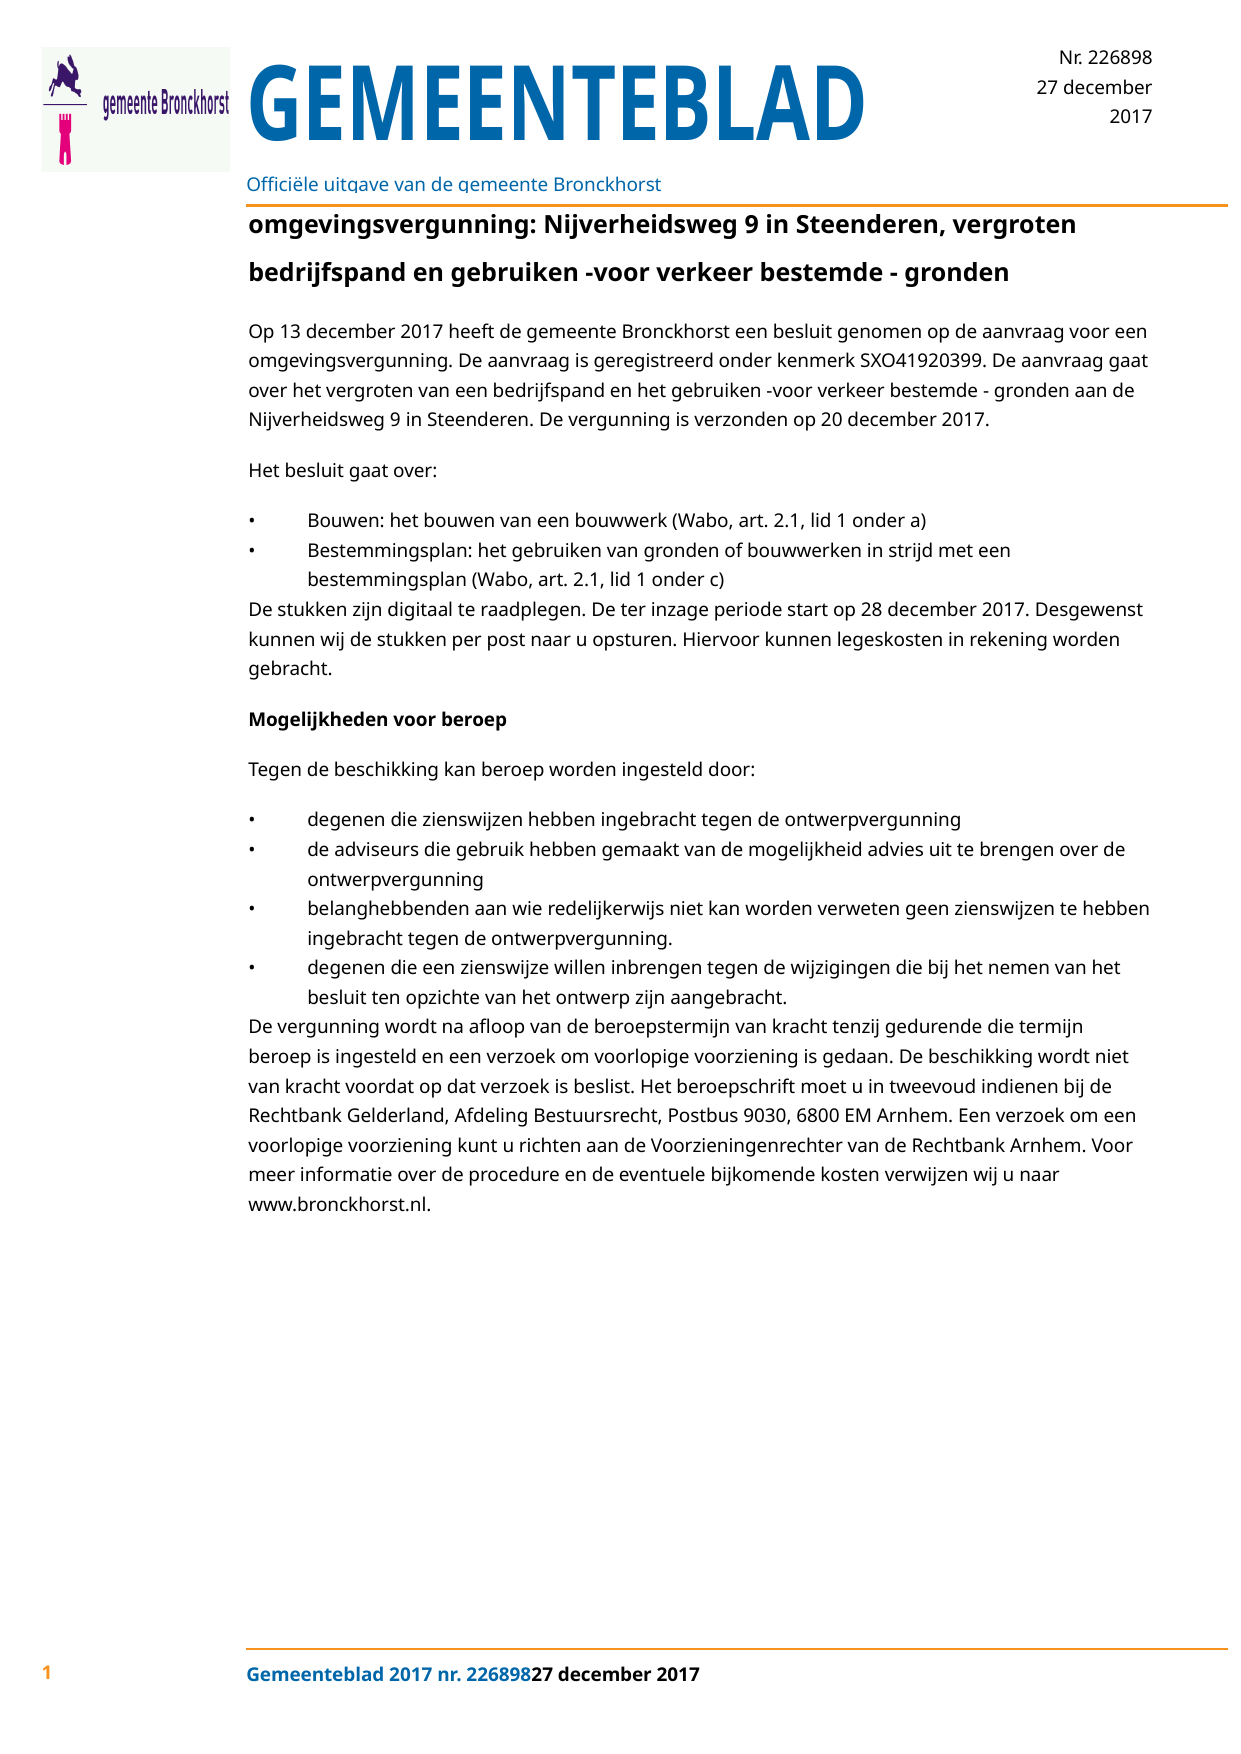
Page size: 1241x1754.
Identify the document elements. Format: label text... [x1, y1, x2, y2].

picture [41, 47, 231, 172]
list Bouwen: het bouwen van een bouwwerk (Wabo, art. 2.1, lid 1 onder a) [248, 507, 1152, 533]
list degenen die een zienswijze willen inbrengen tegen de wijzigingen die bij het nemen van het besluit ten opzichte van het ontwerp zijn aangebracht. [248, 954, 1152, 1010]
text Tegen de beschikking kan beroep worden ingesteld door: [248, 756, 1152, 782]
text De vergunning wordt na afloop van de beroepstermijn van kracht tenzij gedurende die termijn beroep is ingesteld en een verzoek om voorlopige voorziening is gedaan. De beschikking wordt niet van kracht voordat op dat verzoek is beslist. Het beroepschrift moet u in tweevoud indienen bij de Rechtbank Gelderland, Afdeling Bestuursrecht, Postbus 9030, 6800 EM Arnhem. Een verzoek om een voorlopige voorziening kunt u richten aan de Voorzieningenrechter van de Rechtbank Arnhem. Voor meer informatie over de procedure en de eventuele bijkomende kosten verwijzen wij u naar www.bronckhorst.nl. [248, 1014, 1152, 1217]
text De stukken zijn digitaal te raadplegen. De ter inzage periode start op 28 december 2017. Desgewenst kunnen wij de stukken per post naar u opsturen. Hiervoor kunnen legeskosten in rekening worden gebracht. [248, 596, 1152, 681]
text Op 13 december 2017 heeft de gemeente Bronckhorst een besluit genomen op de aanvraag voor een omgevingsvergunning. De aanvraag is geregistreerd onder kenmerk SXO41920399. De aanvraag gaat over het vergroten van een bedrijfspand en het gebruiken -voor verkeer bestemde - gronden aan de Nijverheidsweg 9 in Steenderen. De vergunning is verzonden op 20 december 2017. [248, 318, 1152, 432]
text omgevingsvergunning: Nijverheidsweg 9 in Steenderen, vergroten bedrijfspand en gebruiken -voor verkeer bestemde - gronden [248, 207, 1152, 288]
text Het besluit gaat over: [248, 457, 1152, 483]
list de adviseurs die gebruik hebben gemaakt van de mogelijkheid advies uit te brengen over de ontwerpvergunning [248, 836, 1152, 892]
list belanghebbenden aan wie redelijkerwijs niet kan worden verweten geen zienswijzen te hebben ingebracht tegen de ontwerpvergunning. [248, 895, 1152, 951]
text Mogelijkheden voor beroep [248, 706, 1152, 732]
list degenen die zienswijzen hebben ingebracht tegen de ontwerpvergunning [248, 807, 1152, 832]
list Bestemmingsplan: het gebruiken van gronden of bouwwerken in strijd met een bestemmingsplan (Wabo, art. 2.1, lid 1 onder c) [248, 537, 1152, 592]
